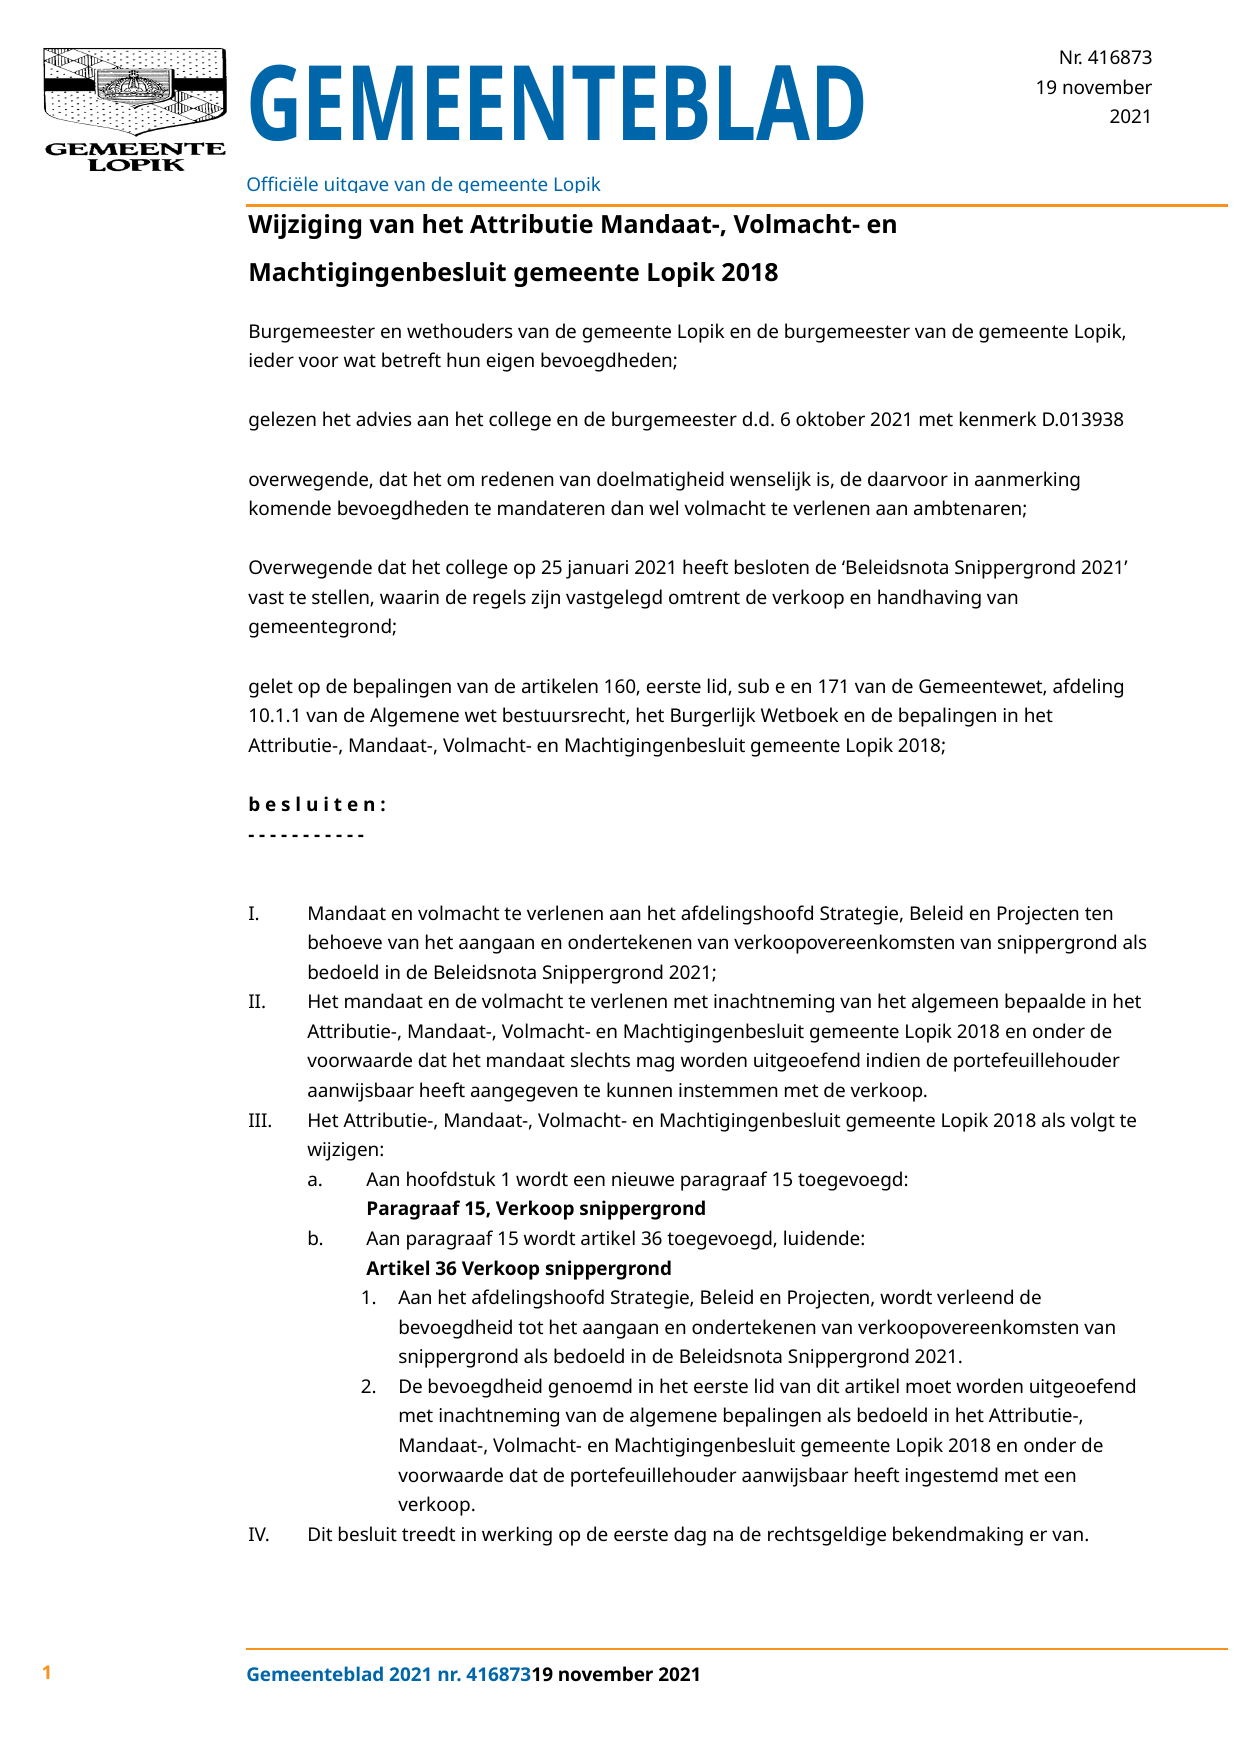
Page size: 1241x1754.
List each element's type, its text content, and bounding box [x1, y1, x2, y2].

list Dit besluit treedt in werking op de eerste dag na de rechtsgeldige bekendmaking er van. [248, 1521, 1152, 1547]
text Burgemeester en wethouders van de gemeente Lopik en de burgemeester van de gemeente Lopik, ieder voor wat betreft hun eigen bevoegdheden; [248, 318, 1152, 373]
list Artikel 36 Verkoop snippergrond [307, 1255, 1152, 1280]
text b e s l u i t e n : [248, 791, 1152, 817]
text Wijziging van het Attributie Mandaat-, Volmacht- en Machtigingenbesluit gemeente Lopik 2018 [248, 207, 1152, 288]
text - - - - - - - - - - - [248, 821, 1152, 847]
text overwegende, dat het om redenen van doelmatigheid wenselijk is, de daarvoor in aanmerking komende bevoegdheden te mandateren dan wel volmacht te verlenen aan ambtenaren; [248, 466, 1152, 521]
list Het mandaat en de volmacht te verlenen met inachtneming van het algemeen bepaalde in het Attributie-, Mandaat-, Volmacht- en Machtigingenbesluit gemeente Lopik 2018 en onder de voorwaarde dat het mandaat slechts mag worden uitgeoefend indien de portefeuillehouder aanwijsbaar heeft aangegeven te kunnen instemmen met de verkoop. [248, 988, 1152, 1103]
list De bevoegdheid genoemd in het eerste lid van dit artikel moet worden uitgeoefend met inachtneming van de algemene bepalingen als bedoeld in het Attributie-, Mandaat-, Volmacht- en Machtigingenbesluit gemeente Lopik 2018 en onder de voorwaarde dat de portefeuillehouder aanwijsbaar heeft ingestemd met een verkoop. [361, 1373, 1152, 1517]
list Mandaat en volmacht te verlenen aan het afdelingshoofd Strategie, Beleid en Projecten ten behoeve van het aangaan en ondertekenen van verkoopovereenkomsten van snippergrond als bedoeld in de Beleidsnota Snippergrond 2021; [248, 900, 1152, 984]
picture [41, 47, 231, 172]
list Paragraaf 15, Verkoop snippergrond [307, 1196, 1152, 1221]
text gelezen het advies aan het college en de burgemeester d.d. 6 oktober 2021 met kenmerk D.013938 [248, 407, 1152, 432]
text gelet op de bepalingen van de artikelen 160, eerste lid, sub e en 171 van de Gemeentewet, afdeling 10.1.1 van de Algemene wet bestuursrecht, het Burgerlijk Wetboek en de bepalingen in het Attributie-, Mandaat-, Volmacht- en Machtigingenbesluit gemeente Lopik 2018; [248, 673, 1152, 758]
list Aan het afdelingshoofd Strategie, Beleid en Projecten, wordt verleend de bevoegdheid tot het aangaan en ondertekenen van verkoopovereenkomsten van snippergrond als bedoeld in de Beleidsnota Snippergrond 2021. [361, 1284, 1152, 1369]
list Aan paragraaf 15 wordt artikel 36 toegevoegd, luidende: [307, 1225, 1152, 1251]
text Overwegende dat het college op 25 januari 2021 heeft besloten de ‘Beleidsnota Snippergrond 2021’ vast te stellen, waarin de regels zijn vastgelegd omtrent de verkoop en handhaving van gemeentegrond; [248, 554, 1152, 639]
list Aan hoofdstuk 1 wordt een nieuwe paragraaf 15 toegevoegd: [307, 1166, 1152, 1192]
list Het Attributie-, Mandaat-, Volmacht- en Machtigingenbesluit gemeente Lopik 2018 als volgt te wijzigen: [248, 1107, 1152, 1162]
